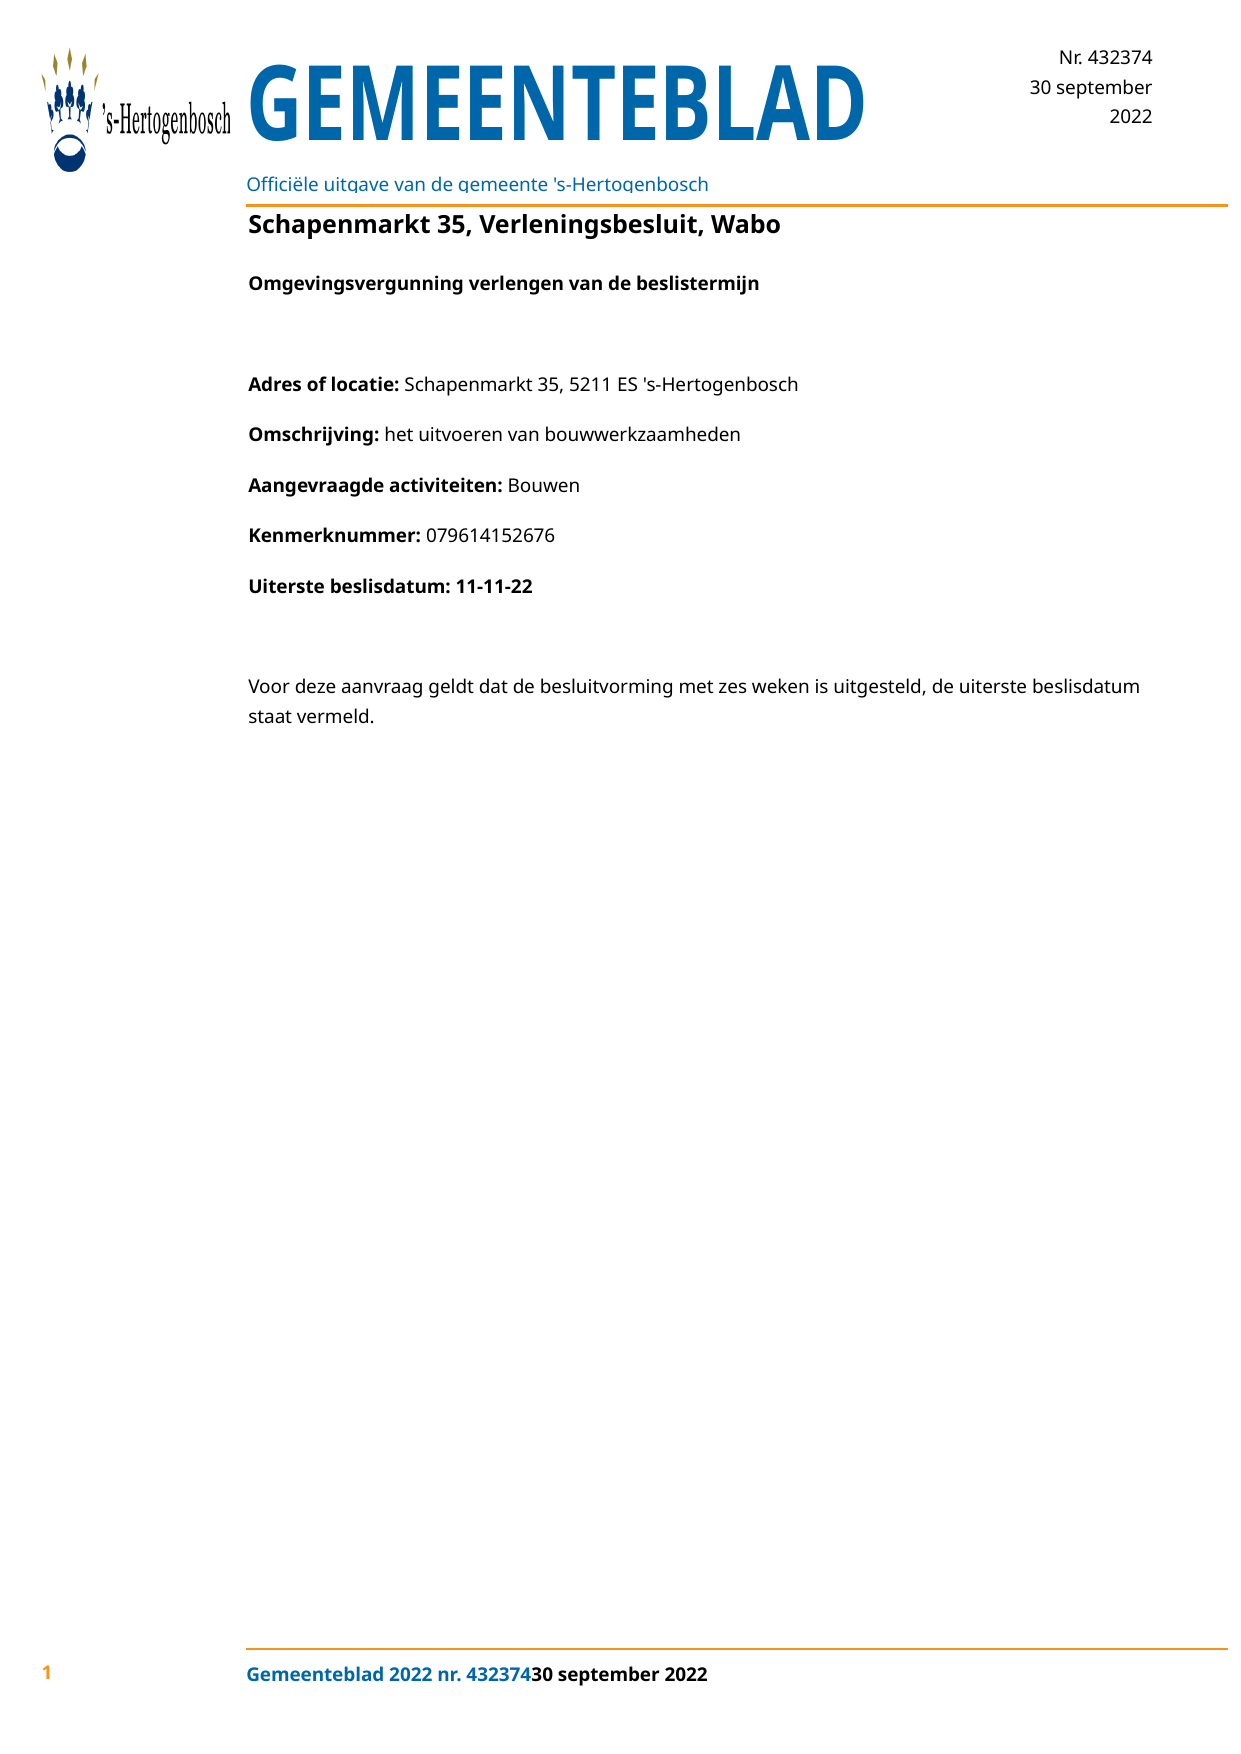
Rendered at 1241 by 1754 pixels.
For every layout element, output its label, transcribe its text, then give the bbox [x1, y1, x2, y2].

text Uiterste beslisdatum: 11-11-22 [248, 573, 1152, 598]
text Voor deze aanvraag geldt dat de besluitvorming met zes weken is uitgesteld, de uiterste beslisdatum staat vermeld. [248, 674, 1152, 729]
text Omgevingsvergunning verlengen van de beslistermijn [248, 270, 1152, 296]
picture [41, 47, 231, 172]
text Adres of locatie: Schapenmarkt 35, 5211 ES 's-Hertogenbosch [248, 371, 1152, 397]
text Schapenmarkt 35, Verleningsbesluit, Wabo [248, 207, 1152, 241]
text Kenmerknummer: 079614152676 [248, 522, 1152, 548]
text Aangevraagde activiteiten: Bouwen [248, 472, 1152, 498]
text Omschrijving: het uitvoeren van bouwwerkzaamheden [248, 422, 1152, 447]
